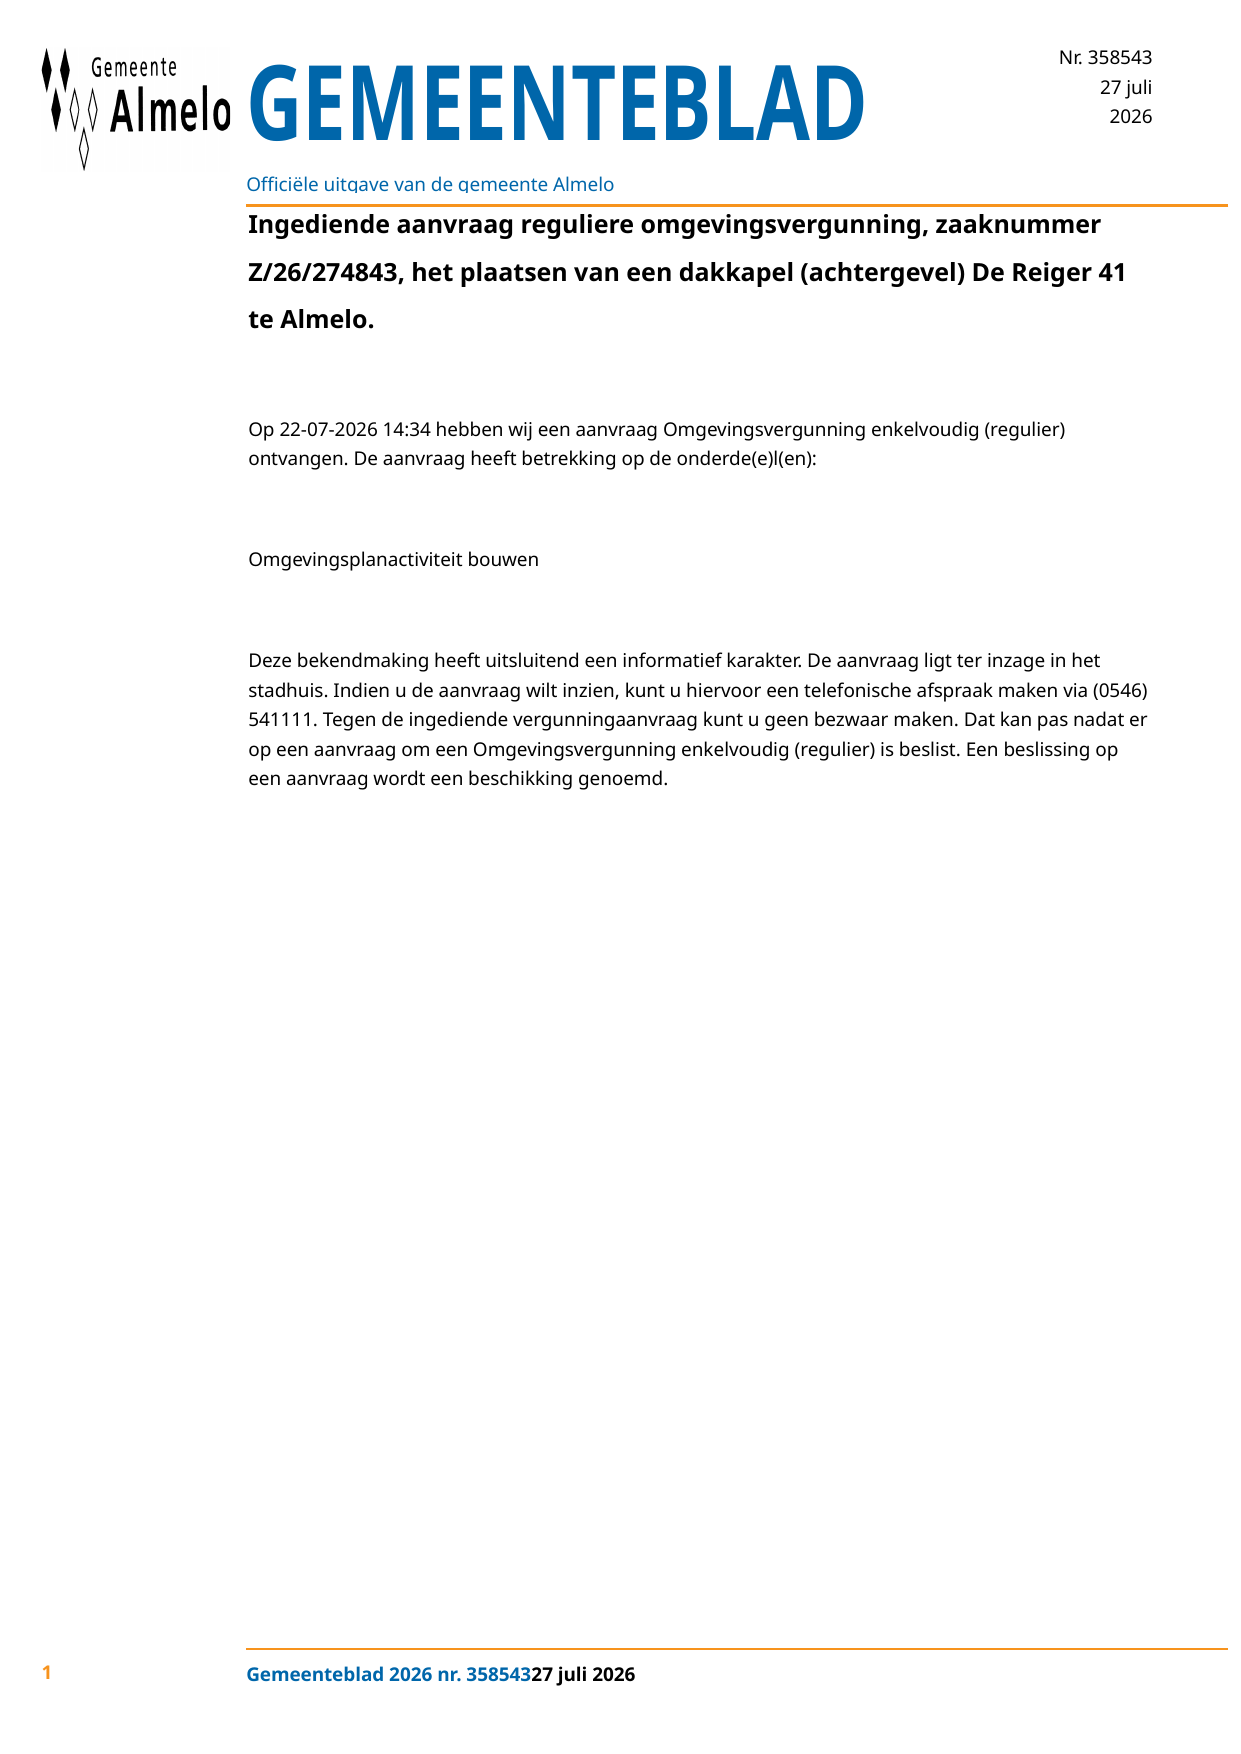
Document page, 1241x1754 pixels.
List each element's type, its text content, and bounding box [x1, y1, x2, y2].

text Op 22-07-2026 14:34 hebben wij een aanvraag Omgevingsvergunning enkelvoudig (regulier) ontvangen. De aanvraag heeft betrekking op de onderde(e)l(en): [248, 416, 1152, 471]
text Ingediende aanvraag reguliere omgevingsvergunning, zaaknummer Z/26/274843, het plaatsen van een dakkapel (achtergevel) De Reiger 41 te Almelo. [248, 207, 1152, 336]
text Deze bekendmaking heeft uitsluitend een informatief karakter. De aanvraag ligt ter inzage in het stadhuis. Indien u de aanvraag wilt inzien, kunt u hiervoor een telefonische afspraak maken via (0546) 541111. Tegen de ingediende vergunningaanvraag kunt u geen bezwaar maken. Dat kan pas nadat er op een aanvraag om een Omgevingsvergunning enkelvoudig (regulier) is beslist. Een beslissing op een aanvraag wordt een beschikking genoemd. [248, 647, 1152, 791]
picture [41, 47, 231, 172]
text Omgevingsplanactiviteit bouwen [248, 546, 1152, 572]
